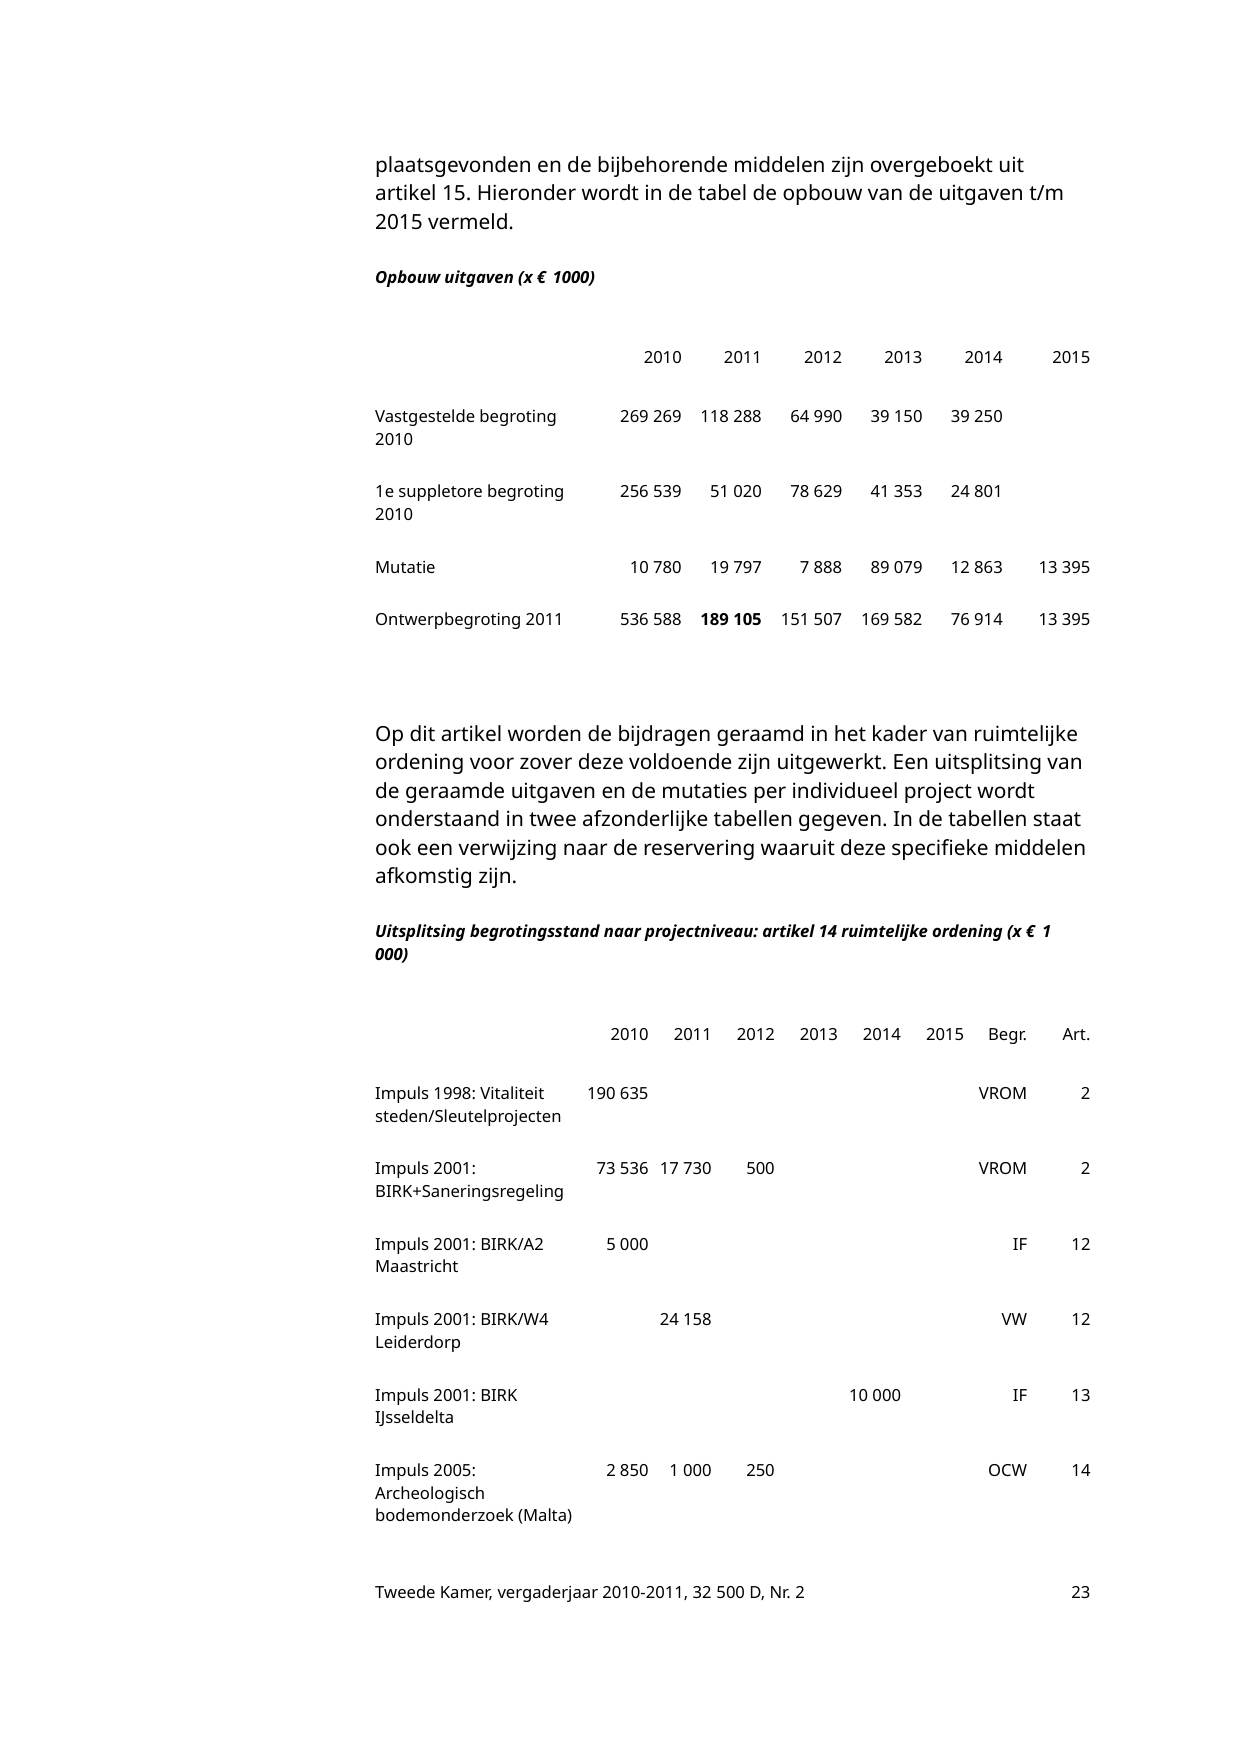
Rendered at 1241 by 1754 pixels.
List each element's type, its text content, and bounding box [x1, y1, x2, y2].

table_cell [838, 1157, 901, 1232]
table_cell Ontwerpbegroting 2011 [375, 608, 587, 661]
table_cell 250 [711, 1459, 774, 1557]
table_cell 51 020 [681, 480, 762, 555]
table_cell Impuls 2001: BIRK/A2 Maastricht [375, 1232, 585, 1308]
table_header 2015 [901, 1023, 964, 1081]
table_cell 500 [711, 1157, 774, 1232]
table_cell 1 000 [648, 1459, 711, 1557]
table_cell 73 536 [585, 1157, 648, 1232]
table_cell 13 395 [1003, 555, 1090, 608]
table_header 2012 [711, 1023, 774, 1081]
table_cell 64 990 [762, 404, 842, 480]
table_cell [775, 1157, 838, 1232]
table_header [375, 1023, 585, 1081]
table_cell IF [964, 1232, 1027, 1308]
table_cell 78 629 [762, 480, 842, 555]
table_cell 169 582 [842, 608, 922, 661]
table_cell [838, 1308, 901, 1383]
table_cell [585, 1383, 648, 1458]
table_cell Mutatie [375, 555, 587, 608]
table_cell [775, 1081, 838, 1157]
table_cell [901, 1081, 964, 1157]
table_header 2013 [775, 1023, 838, 1081]
table_cell [901, 1157, 964, 1232]
table_cell [775, 1232, 838, 1308]
table_cell 1e suppletore begroting 2010 [375, 480, 587, 555]
table_header 2013 [842, 346, 922, 404]
text plaatsgevonden en de bijbehorende middelen zijn overgeboekt uit artikel 15. Hieronder wordt in de tabel de opbouw van de uitgaven t/m 2015 vermeld. [375, 150, 1090, 235]
table_cell 269 269 [587, 404, 681, 480]
table_cell Impuls 2005: Archeologisch bodemonderzoek (Malta) [375, 1459, 585, 1557]
table_cell [711, 1308, 774, 1383]
table_header 2011 [648, 1023, 711, 1081]
table_header 2010 [587, 346, 681, 404]
table_cell IF [964, 1383, 1027, 1458]
table_header 2010 [585, 1023, 648, 1081]
table_cell 12 [1027, 1308, 1090, 1383]
table_cell [838, 1081, 901, 1157]
table_cell [711, 1232, 774, 1308]
table_cell [648, 1383, 711, 1458]
text Opbouw uitgaven (x € 1000) [375, 265, 1090, 288]
table_cell 2 [1027, 1157, 1090, 1232]
table_cell 189 105 [681, 608, 762, 661]
table_cell [838, 1232, 901, 1308]
table_cell 89 079 [842, 555, 922, 608]
table_header Art. [1027, 1023, 1090, 1081]
table_cell VW [964, 1308, 1027, 1383]
table_header 2014 [922, 346, 1002, 404]
table_cell [775, 1383, 838, 1458]
table_cell [648, 1232, 711, 1308]
table_cell 13 [1027, 1383, 1090, 1458]
table_cell [901, 1308, 964, 1383]
table_cell 256 539 [587, 480, 681, 555]
table_cell 151 507 [762, 608, 842, 661]
table_cell 76 914 [922, 608, 1002, 661]
table_cell [775, 1308, 838, 1383]
table_cell 118 288 [681, 404, 762, 480]
table_cell 17 730 [648, 1157, 711, 1232]
table_cell [901, 1232, 964, 1308]
table_cell 10 780 [587, 555, 681, 608]
table_cell [901, 1459, 964, 1557]
table_cell Impuls 1998: Vitaliteit steden/Sleutelprojecten [375, 1081, 585, 1157]
table_cell 14 [1027, 1459, 1090, 1557]
table_cell Vastgestelde begroting 2010 [375, 404, 587, 480]
table_cell 536 588 [587, 608, 681, 661]
table_cell OCW [964, 1459, 1027, 1557]
table_header [375, 346, 587, 404]
table_cell 2 850 [585, 1459, 648, 1557]
table_header Begr. [964, 1023, 1027, 1081]
table_cell Impuls 2001: BIRK+Saneringsregeling [375, 1157, 585, 1232]
table_cell Impuls 2001: BIRK IJsseldelta [375, 1383, 585, 1458]
table_cell [648, 1081, 711, 1157]
text Op dit artikel worden de bijdragen geraamd in het kader van ruimtelijke ordening voor zover deze voldoende zijn uitgewerkt. Een uitsplitsing van de geraamde uitgaven en de mutaties per individueel project wordt onderstaand in twee afzonderlijke tabellen gegeven. In de tabellen staat ook een verwijzing naar de reservering waaruit deze specifieke middelen afkomstig zijn. [375, 719, 1090, 890]
table_cell [775, 1459, 838, 1557]
table_cell 190 635 [585, 1081, 648, 1157]
table_cell [711, 1081, 774, 1157]
table_cell 12 863 [922, 555, 1002, 608]
table_cell [1003, 480, 1090, 555]
table_cell 12 [1027, 1232, 1090, 1308]
table_cell 10 000 [838, 1383, 901, 1458]
table_cell 24 801 [922, 480, 1002, 555]
table_header 2012 [762, 346, 842, 404]
table_header 2011 [681, 346, 762, 404]
table_cell 5 000 [585, 1232, 648, 1308]
table_cell 13 395 [1003, 608, 1090, 661]
table_cell 19 797 [681, 555, 762, 608]
table_cell 39 150 [842, 404, 922, 480]
table_cell VROM [964, 1081, 1027, 1157]
text Uitsplitsing begrotingsstand naar projectniveau: artikel 14 ruimtelijke ordening (x € 1 000) [375, 920, 1090, 965]
table_cell 41 353 [842, 480, 922, 555]
table_header 2014 [838, 1023, 901, 1081]
table_cell VROM [964, 1157, 1027, 1232]
table_cell 7 888 [762, 555, 842, 608]
table_cell [901, 1383, 964, 1458]
table_header 2015 [1003, 346, 1090, 404]
table_cell Impuls 2001: BIRK/W4 Leiderdorp [375, 1308, 585, 1383]
table_cell [711, 1383, 774, 1458]
table_cell 2 [1027, 1081, 1090, 1157]
table_cell 39 250 [922, 404, 1002, 480]
table_cell [1003, 404, 1090, 480]
table_cell [838, 1459, 901, 1557]
table_cell 24 158 [648, 1308, 711, 1383]
table_cell [585, 1308, 648, 1383]
